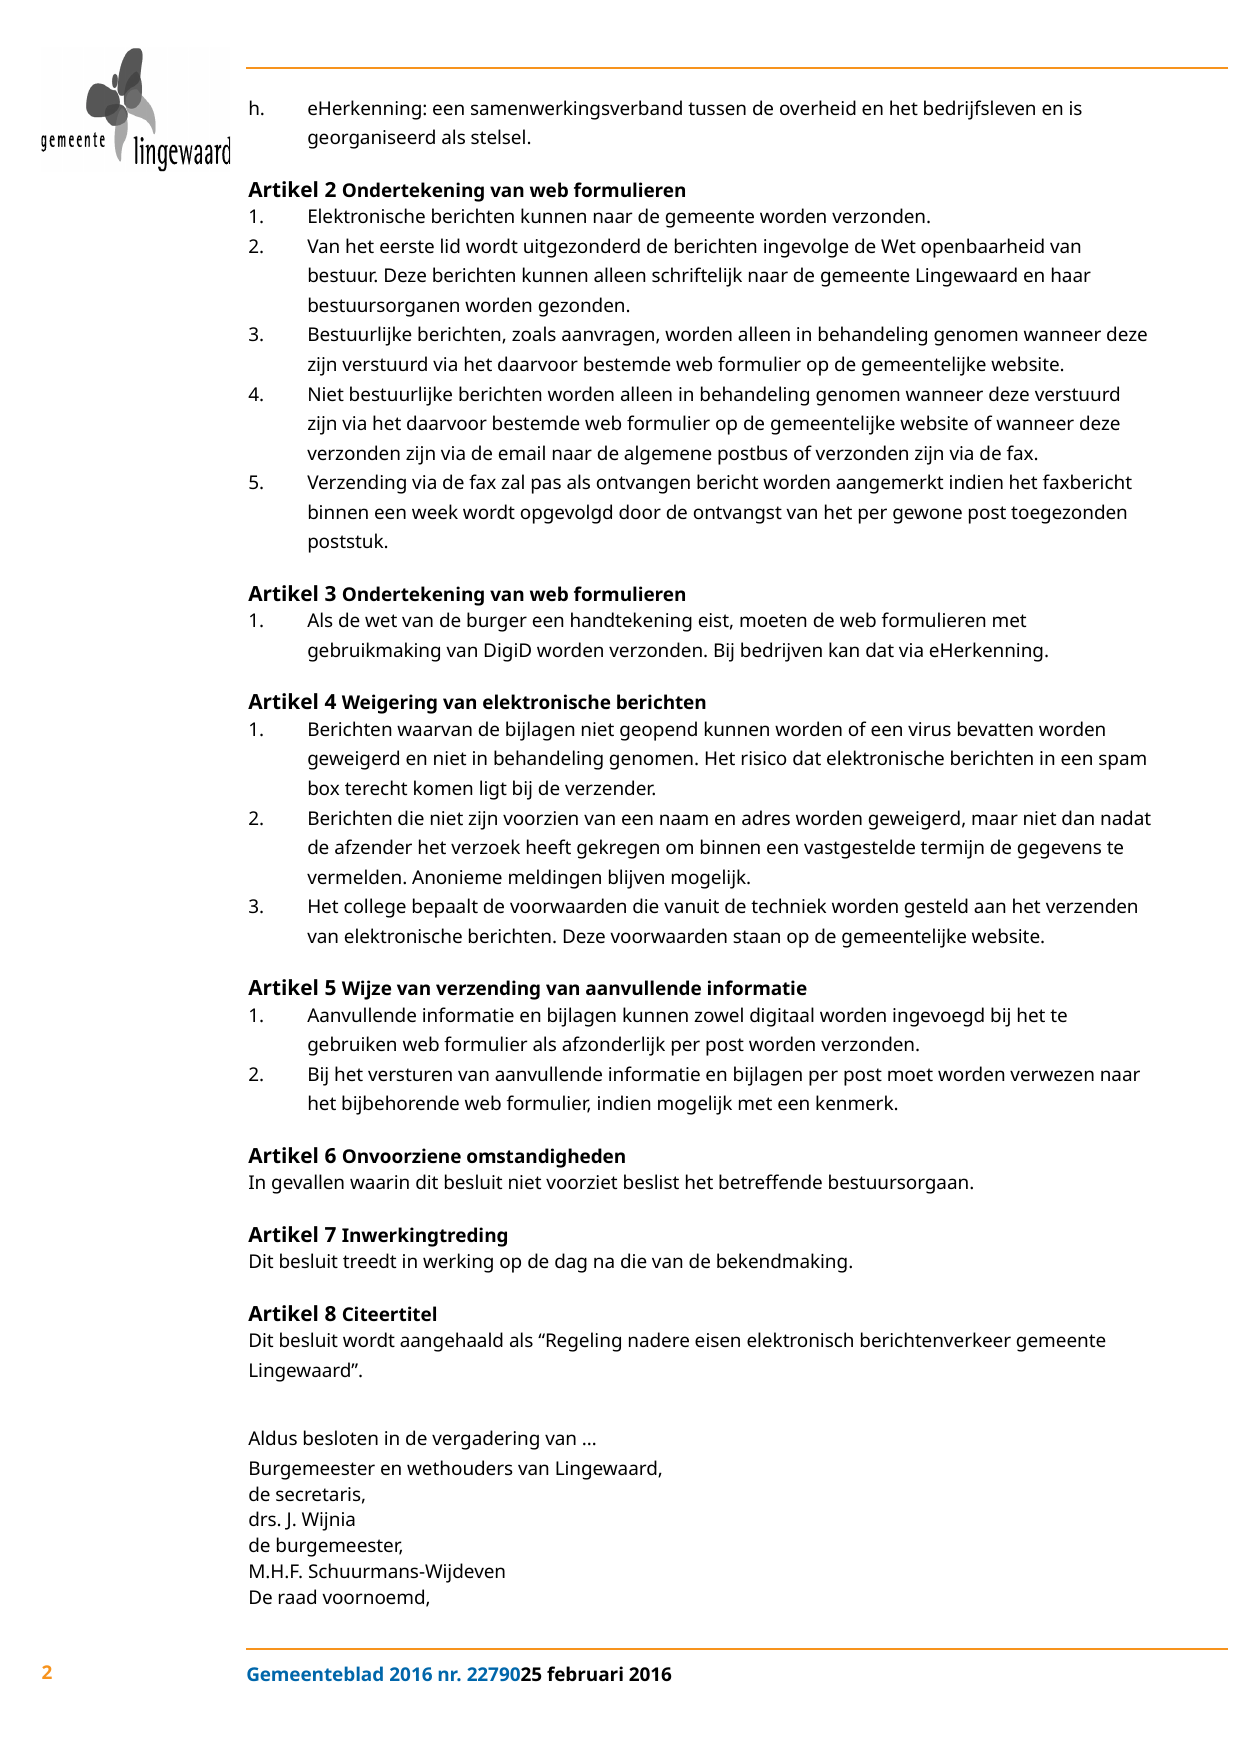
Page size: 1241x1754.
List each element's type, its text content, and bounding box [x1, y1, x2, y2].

text Burgemeester en wethouders van Lingewaard, [248, 1455, 1152, 1481]
list Als de wet van de burger een handtekening eist, moeten de web formulieren met gebruikmaking van DigiD worden verzonden. Bij bedrijven kan dat via eHerkenning. [248, 607, 1152, 663]
text de secretaris, [248, 1481, 1152, 1507]
list Berichten waarvan de bijlagen niet geopend kunnen worden of een virus bevatten worden geweigerd en niet in behandeling genomen. Het risico dat elektronische berichten in een spam box terecht komen ligt bij de verzender. [248, 716, 1152, 801]
list eHerkenning: een samenwerkingsverband tussen de overheid en het bedrijfsleven en is georganiseerd als stelsel. [248, 95, 1152, 150]
text De raad voornoemd, [248, 1584, 1152, 1609]
picture [41, 47, 231, 172]
text Artikel 2 Ondertekening van web formulieren [248, 175, 1152, 203]
text Dit besluit wordt aangehaald als “Regeling nadere eisen elektronisch berichtenverkeer gemeente Lingewaard”. [248, 1327, 1152, 1382]
list Aanvullende informatie en bijlagen kunnen zowel digitaal worden ingevoegd bij het te gebruiken web formulier als afzonderlijk per post worden verzonden. [248, 1002, 1152, 1057]
text Aldus besloten in de vergadering van … [248, 1426, 1152, 1451]
text M.H.F. Schuurmans-Wijdeven [248, 1558, 1152, 1584]
list Bestuurlijke berichten, zoals aanvragen, worden alleen in behandeling genomen wanneer deze zijn verstuurd via het daarvoor bestemde web formulier op de gemeentelijke website. [248, 322, 1152, 377]
text drs. J. Wijnia [248, 1507, 1152, 1532]
list Elektronische berichten kunnen naar de gemeente worden verzonden. [248, 203, 1152, 229]
list Berichten die niet zijn voorzien van een naam en adres worden geweigerd, maar niet dan nadat de afzender het verzoek heeft gekregen om binnen een vastgestelde termijn de gegevens te vermelden. Anonieme meldingen blijven mogelijk. [248, 805, 1152, 889]
list Verzending via de fax zal pas als ontvangen bericht worden aangemerkt indien het faxbericht binnen een week wordt opgevolgd door de ontvangst van het per gewone post toegezonden poststuk. [248, 469, 1152, 554]
text Artikel 6 Onvoorziene omstandigheden [248, 1141, 1152, 1169]
text Dit besluit treedt in werking op de dag na die van de bekendmaking. [248, 1248, 1152, 1274]
list Bij het versturen van aanvullende informatie en bijlagen per post moet worden verwezen naar het bijbehorende web formulier, indien mogelijk met een kenmerk. [248, 1061, 1152, 1116]
text Artikel 4 Weigering van elektronische berichten [248, 687, 1152, 716]
text Artikel 3 Ondertekening van web formulieren [248, 579, 1152, 607]
text Artikel 7 Inwerkingtreding [248, 1220, 1152, 1248]
text Artikel 5 Wijze van verzending van aanvullende informatie [248, 973, 1152, 1002]
text In gevallen waarin dit besluit niet voorziet beslist het betreffende bestuursorgaan. [248, 1169, 1152, 1195]
list Niet bestuurlijke berichten worden alleen in behandeling genomen wanneer deze verstuurd zijn via het daarvoor bestemde web formulier op de gemeentelijke website of wanneer deze verzonden zijn via de email naar de algemene postbus of verzonden zijn via de fax. [248, 381, 1152, 466]
text Artikel 8 Citeertitel [248, 1299, 1152, 1327]
list Van het eerste lid wordt uitgezonderd de berichten ingevolge de Wet openbaarheid van bestuur. Deze berichten kunnen alleen schriftelijk naar de gemeente Lingewaard en haar bestuursorganen worden gezonden. [248, 233, 1152, 318]
list Het college bepaalt de voorwaarden die vanuit de techniek worden gesteld aan het verzenden van elektronische berichten. Deze voorwaarden staan op de gemeentelijke website. [248, 893, 1152, 949]
text de burgemeester, [248, 1532, 1152, 1558]
